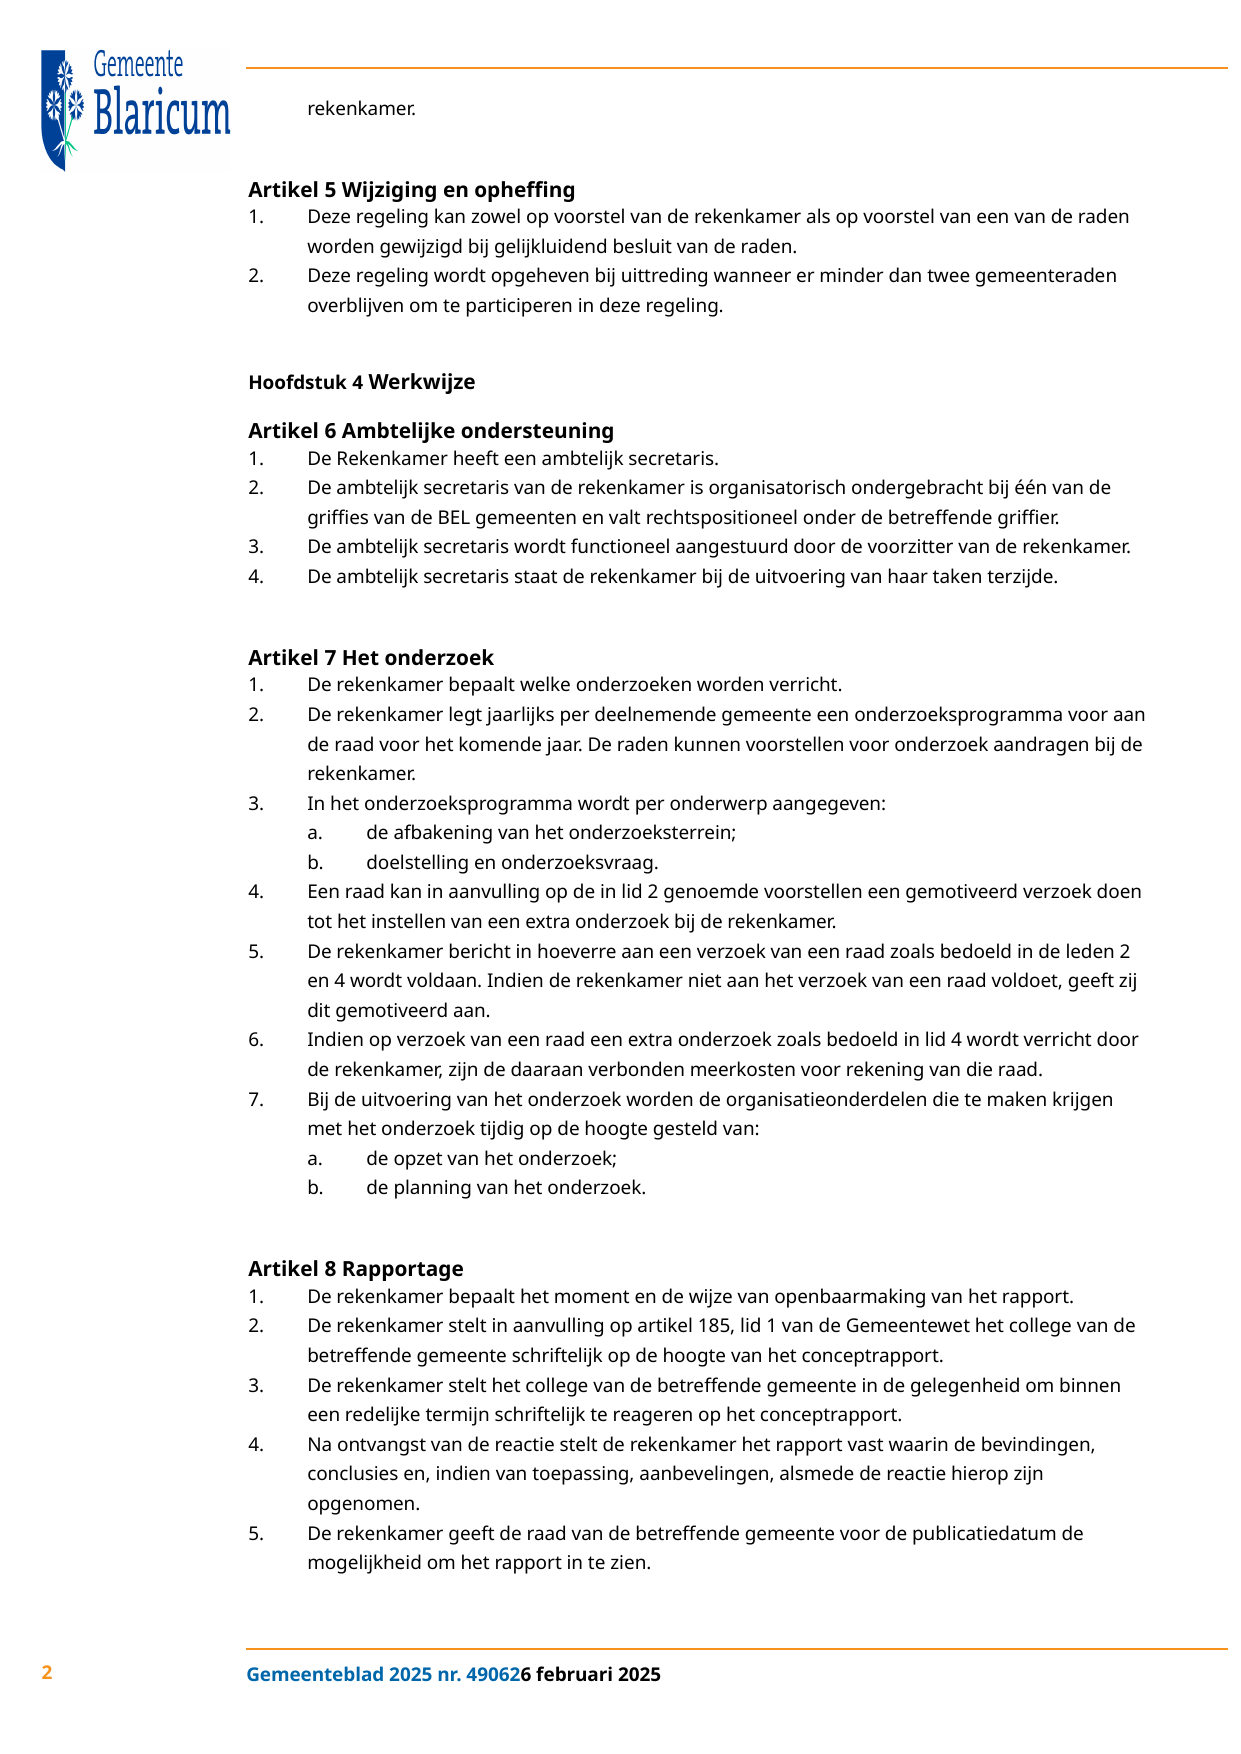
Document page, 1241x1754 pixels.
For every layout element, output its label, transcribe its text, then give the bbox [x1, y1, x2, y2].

list Een raad kan in aanvulling op de in lid 2 genoemde voorstellen een gemotiveerd verzoek doen tot het instellen van een extra onderzoek bij de rekenkamer. [248, 879, 1152, 934]
list De rekenkamer bepaalt het moment en de wijze van openbaarmaking van het rapport. [248, 1283, 1152, 1309]
text Artikel 5 Wijziging en opheffing [248, 175, 1152, 203]
list De Rekenkamer heeft een ambtelijk secretaris. [248, 445, 1152, 471]
list Na ontvangst van de reactie stelt de rekenkamer het rapport vast waarin de bevindingen, conclusies en, indien van toepassing, aanbevelingen, alsmede de reactie hierop zijn opgenomen. [248, 1431, 1152, 1516]
text Artikel 6 Ambtelijke ondersteuning [248, 416, 1152, 445]
list De rekenkamer legt jaarlijks per deelnemende gemeente een onderzoeksprogramma voor aan de raad voor het komende jaar. De raden kunnen voorstellen voor onderzoek aandragen bij de rekenkamer. [248, 701, 1152, 786]
list De ambtelijk secretaris wordt functioneel aangestuurd door de voorzitter van de rekenkamer. [248, 534, 1152, 559]
list De rekenkamer geeft de raad van de betreffende gemeente voor de publicatiedatum de mogelijkheid om het rapport in te zien. [248, 1520, 1152, 1575]
picture [41, 47, 231, 172]
list Bij de uitvoering van het onderzoek worden de organisatieonderdelen die te maken krijgen met het onderzoek tijdig op de hoogte gesteld van: [248, 1086, 1152, 1141]
list De ambtelijk secretaris staat de rekenkamer bij de uitvoering van haar taken terzijde. [248, 563, 1152, 589]
list Indien op verzoek van een raad een extra onderzoek zoals bedoeld in lid 4 wordt verricht door de rekenkamer, zijn de daaraan verbonden meerkosten voor rekening van die raad. [248, 1027, 1152, 1082]
text Hoofdstuk 4 Werkwijze [248, 367, 1152, 396]
list Deze regeling wordt opgeheven bij uittreding wanneer er minder dan twee gemeenteraden overblijven om te participeren in deze regeling. [248, 262, 1152, 318]
list de opzet van het onderzoek; [307, 1145, 1152, 1171]
text Artikel 7 Het onderzoek [248, 643, 1152, 672]
list De rekenkamer bepaalt welke onderzoeken worden verricht. [248, 672, 1152, 697]
list In het onderzoeksprogramma wordt per onderwerp aangegeven: [248, 790, 1152, 816]
text Artikel 8 Rapportage [248, 1254, 1152, 1283]
list De rekenkamer stelt het college van de betreffende gemeente in de gelegenheid om binnen een redelijke termijn schriftelijk te reageren op het conceptrapport. [248, 1372, 1152, 1427]
list doelstelling en onderzoeksvraag. [307, 849, 1152, 875]
list De rekenkamer stelt in aanvulling op artikel 185, lid 1 van de Gemeentewet het college van de betreffende gemeente schriftelijk op de hoogte van het conceptrapport. [248, 1313, 1152, 1368]
list Deze regeling kan zowel op voorstel van de rekenkamer als op voorstel van een van de raden worden gewijzigd bij gelijkluidend besluit van de raden. [248, 203, 1152, 258]
list De ambtelijk secretaris van de rekenkamer is organisatorisch ondergebracht bij één van de griffies van de BEL gemeenten en valt rechtspositioneel onder de betreffende griffier. [248, 474, 1152, 530]
list De rekenkamer bericht in hoeverre aan een verzoek van een raad zoals bedoeld in de leden 2 en 4 wordt voldaan. Indien de rekenkamer niet aan het verzoek van een raad voldoet, geeft zij dit gemotiveerd aan. [248, 938, 1152, 1023]
list de planning van het onderzoek. [307, 1174, 1152, 1200]
list de afbakening van het onderzoeksterrein; [307, 819, 1152, 845]
list rekenkamer. [248, 95, 1152, 121]
